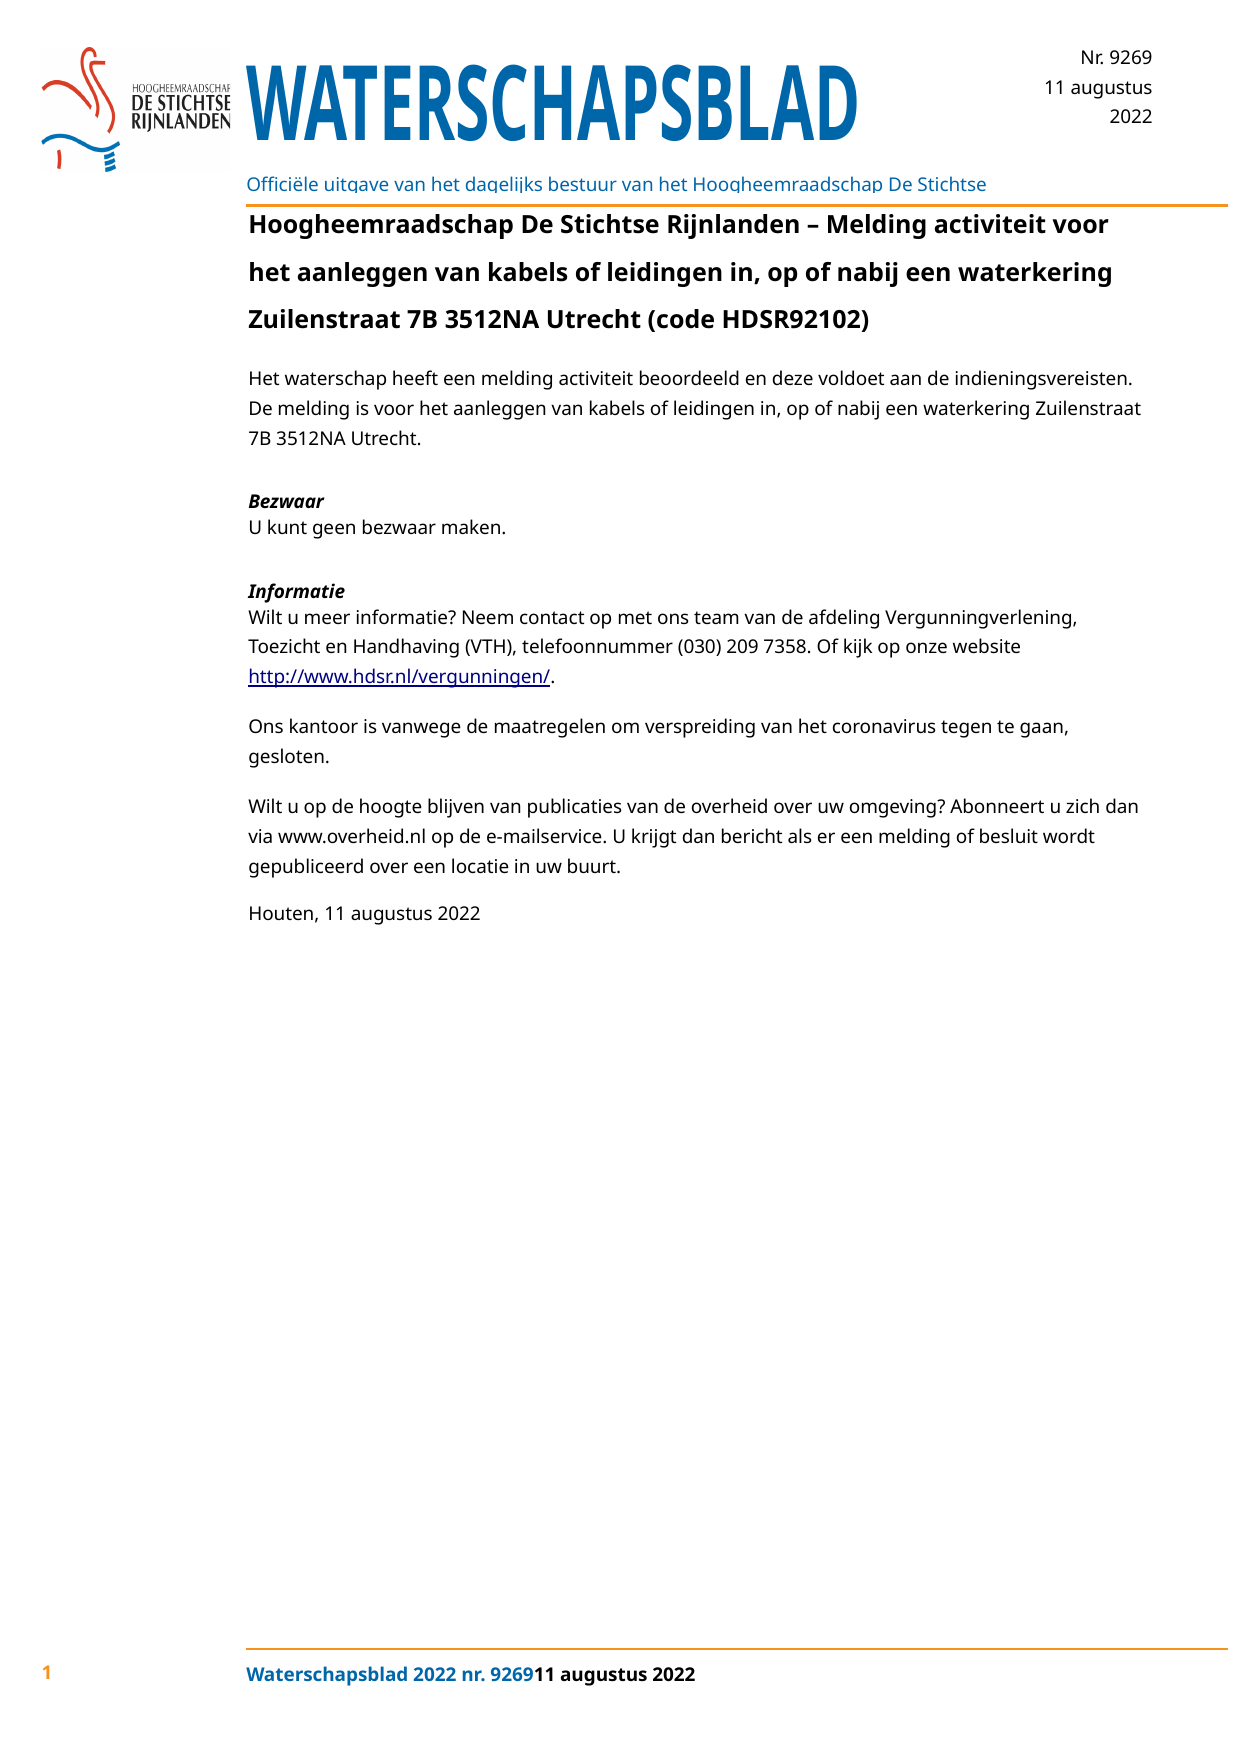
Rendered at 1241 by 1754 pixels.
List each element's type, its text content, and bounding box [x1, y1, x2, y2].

text Ons kantoor is vanwege de maatregelen om verspreiding van het coronavirus tegen te gaan, gesloten. [248, 714, 1152, 769]
picture [41, 47, 231, 172]
text U kunt geen bezwaar maken. [248, 514, 1152, 540]
text Wilt u op de hoogte blijven van publicaties van de overheid over uw omgeving? Abonneert u zich dan via www.overheid.nl op de e-mailservice. U krijgt dan bericht als er een melding of besluit wordt gepubliceerd over een locatie in uw buurt. [248, 794, 1152, 878]
text Bezwaar [248, 489, 1152, 514]
text Het waterschap heeft een melding activiteit beoordeeld en deze voldoet aan de indieningsvereisten. De melding is voor het aanleggen van kabels of leidingen in, op of nabij een waterkering Zuilenstraat 7B 3512NA Utrecht. [248, 366, 1152, 450]
text Wilt u meer informatie? Neem contact op met ons team van de afdeling Vergunningverlening, Toezicht en Handhaving (VTH), telefoonnummer (030) 209 7358. Of kijk op onze website http://www.hdsr.nl/vergunningen/. [248, 604, 1152, 689]
text Informatie [248, 578, 1152, 604]
text Houten, 11 augustus 2022 [248, 901, 1152, 926]
text Hoogheemraadschap De Stichtse Rijnlanden – Melding activiteit voor het aanleggen van kabels of leidingen in, op of nabij een waterkering Zuilenstraat 7B 3512NA Utrecht (code HDSR92102) [248, 207, 1152, 336]
